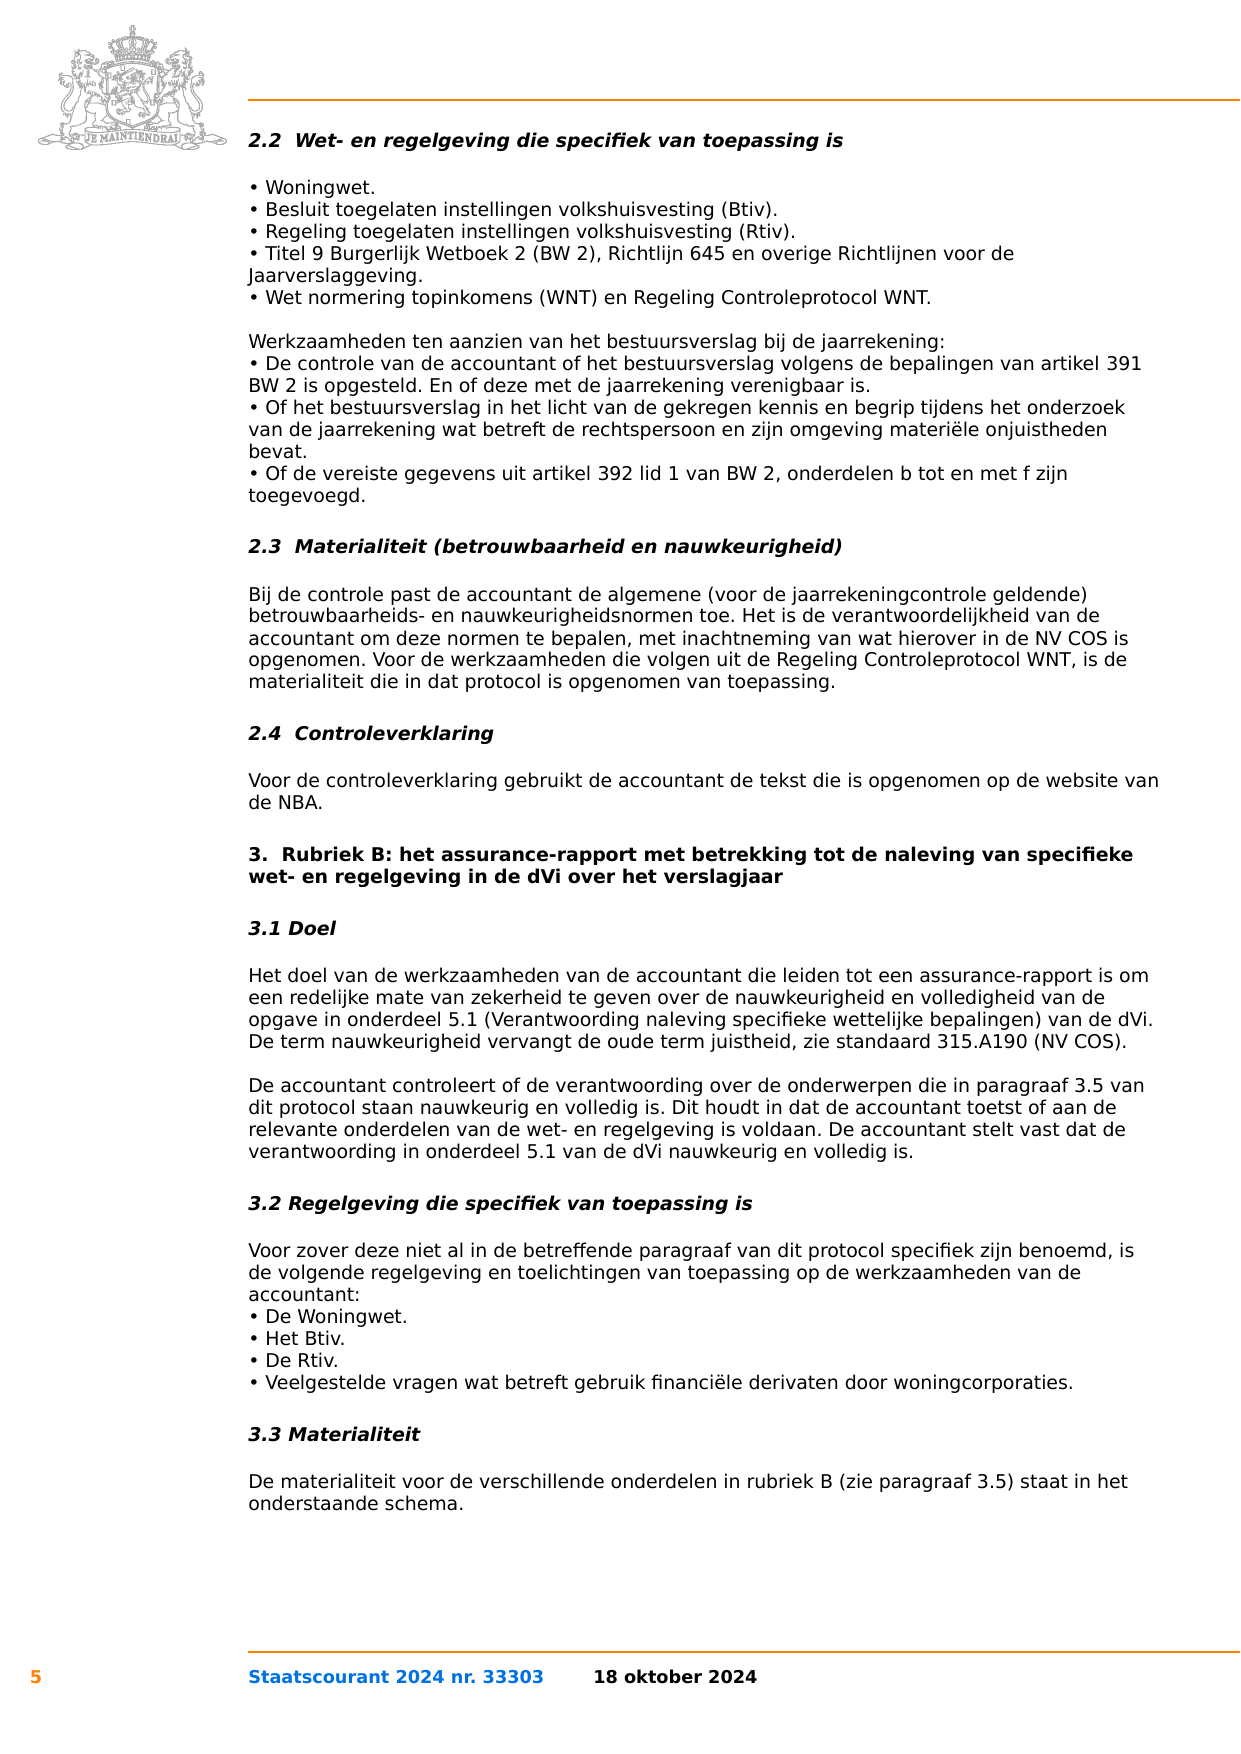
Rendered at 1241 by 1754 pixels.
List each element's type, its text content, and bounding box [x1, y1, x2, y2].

picture [38, 25, 227, 150]
subtitle 3.1 Doel [248, 918, 1163, 940]
text • Wet normering topinkomens (WNT) en Regeling Controleprotocol WNT. [248, 287, 1163, 309]
text • Veelgestelde vragen wat betreft gebruik financiële derivaten door woningcorporaties. [248, 1372, 1163, 1394]
text • De controle van de accountant of het bestuursverslag volgens de bepalingen van artikel 391 BW 2 is opgesteld. En of deze met de jaarrekening verenigbaar is. [248, 353, 1163, 397]
subtitle 2.4 Controleverklaring [248, 723, 1163, 745]
text De materialiteit voor de verschillende onderdelen in rubriek B (zie paragraaf 3.5) staat in het onderstaande schema. [248, 1471, 1163, 1515]
text • Woningwet. [248, 177, 1163, 199]
text • De Woningwet. [248, 1306, 1163, 1328]
text • Of het bestuursverslag in het licht van de gekregen kennis en begrip tijdens het onderzoek van de jaarrekening wat betreft de rechtspersoon en zijn omgeving materiële onjuistheden bevat. [248, 397, 1163, 462]
text • Besluit toegelaten instellingen volkshuisvesting (Btiv). [248, 199, 1163, 221]
text Voor de controleverklaring gebruikt de accountant de tekst die is opgenomen op de website van de NBA. [248, 770, 1163, 814]
text De accountant controleert of de verantwoording over de onderwerpen die in paragraaf 3.5 van dit protocol staan nauwkeurig en volledig is. Dit houdt in dat de accountant toetst of aan de relevante onderdelen van de wet- en regelgeving is voldaan. De accountant stelt vast dat de verantwoording in onderdeel 5.1 van de dVi nauwkeurig en volledig is. [248, 1075, 1163, 1163]
subtitle 3.3 Materialiteit [248, 1424, 1163, 1446]
text Voor zover deze niet al in de betreffende paragraaf van dit protocol specifiek zijn benoemd, is de volgende regelgeving en toelichtingen van toepassing op de werkzaamheden van de accountant: [248, 1240, 1163, 1306]
text • Regeling toegelaten instellingen volkshuisvesting (Rtiv). [248, 221, 1163, 243]
text • De Rtiv. [248, 1350, 1163, 1372]
text • Het Btiv. [248, 1328, 1163, 1350]
subtitle 2.3 Materialiteit (betrouwbaarheid en nauwkeurigheid) [248, 536, 1163, 558]
text Werkzaamheden ten aanzien van het bestuursverslag bij de jaarrekening: [248, 331, 1163, 353]
subtitle 3. Rubriek B: het assurance-rapport met betrekking tot de naleving van specifieke wet- en regelgeving in de dVi over het verslagjaar [248, 844, 1163, 888]
text Het doel van de werkzaamheden van de accountant die leiden tot een assurance-rapport is om een redelijke mate van zekerheid te geven over de nauwkeurigheid en volledigheid van de opgave in onderdeel 5.1 (Verantwoording naleving specifieke wettelijke bepalingen) van de dVi. De term nauwkeurigheid vervangt de oude term juistheid, zie standaard 315.A190 (NV COS). [248, 965, 1163, 1053]
text Bij de controle past de accountant de algemene (voor de jaarrekeningcontrole geldende) betrouwbaarheids- en nauwkeurigheidsnormen toe. Het is de verantwoordelijkheid van de accountant om deze normen te bepalen, met inachtneming van wat hierover in de NV COS is opgenomen. Voor de werkzaamheden die volgen uit de Regeling Controleprotocol WNT, is de materialiteit die in dat protocol is opgenomen van toepassing. [248, 583, 1163, 693]
subtitle 2.2 Wet- en regelgeving die specifiek van toepassing is [248, 130, 1163, 152]
subtitle 3.2 Regelgeving die specifiek van toepassing is [248, 1193, 1163, 1215]
text • Of de vereiste gegevens uit artikel 392 lid 1 van BW 2, onderdelen b tot en met f zijn toegevoegd. [248, 462, 1163, 506]
text • Titel 9 Burgerlijk Wetboek 2 (BW 2), Richtlijn 645 en overige Richtlijnen voor de Jaarverslaggeving. [248, 243, 1163, 287]
